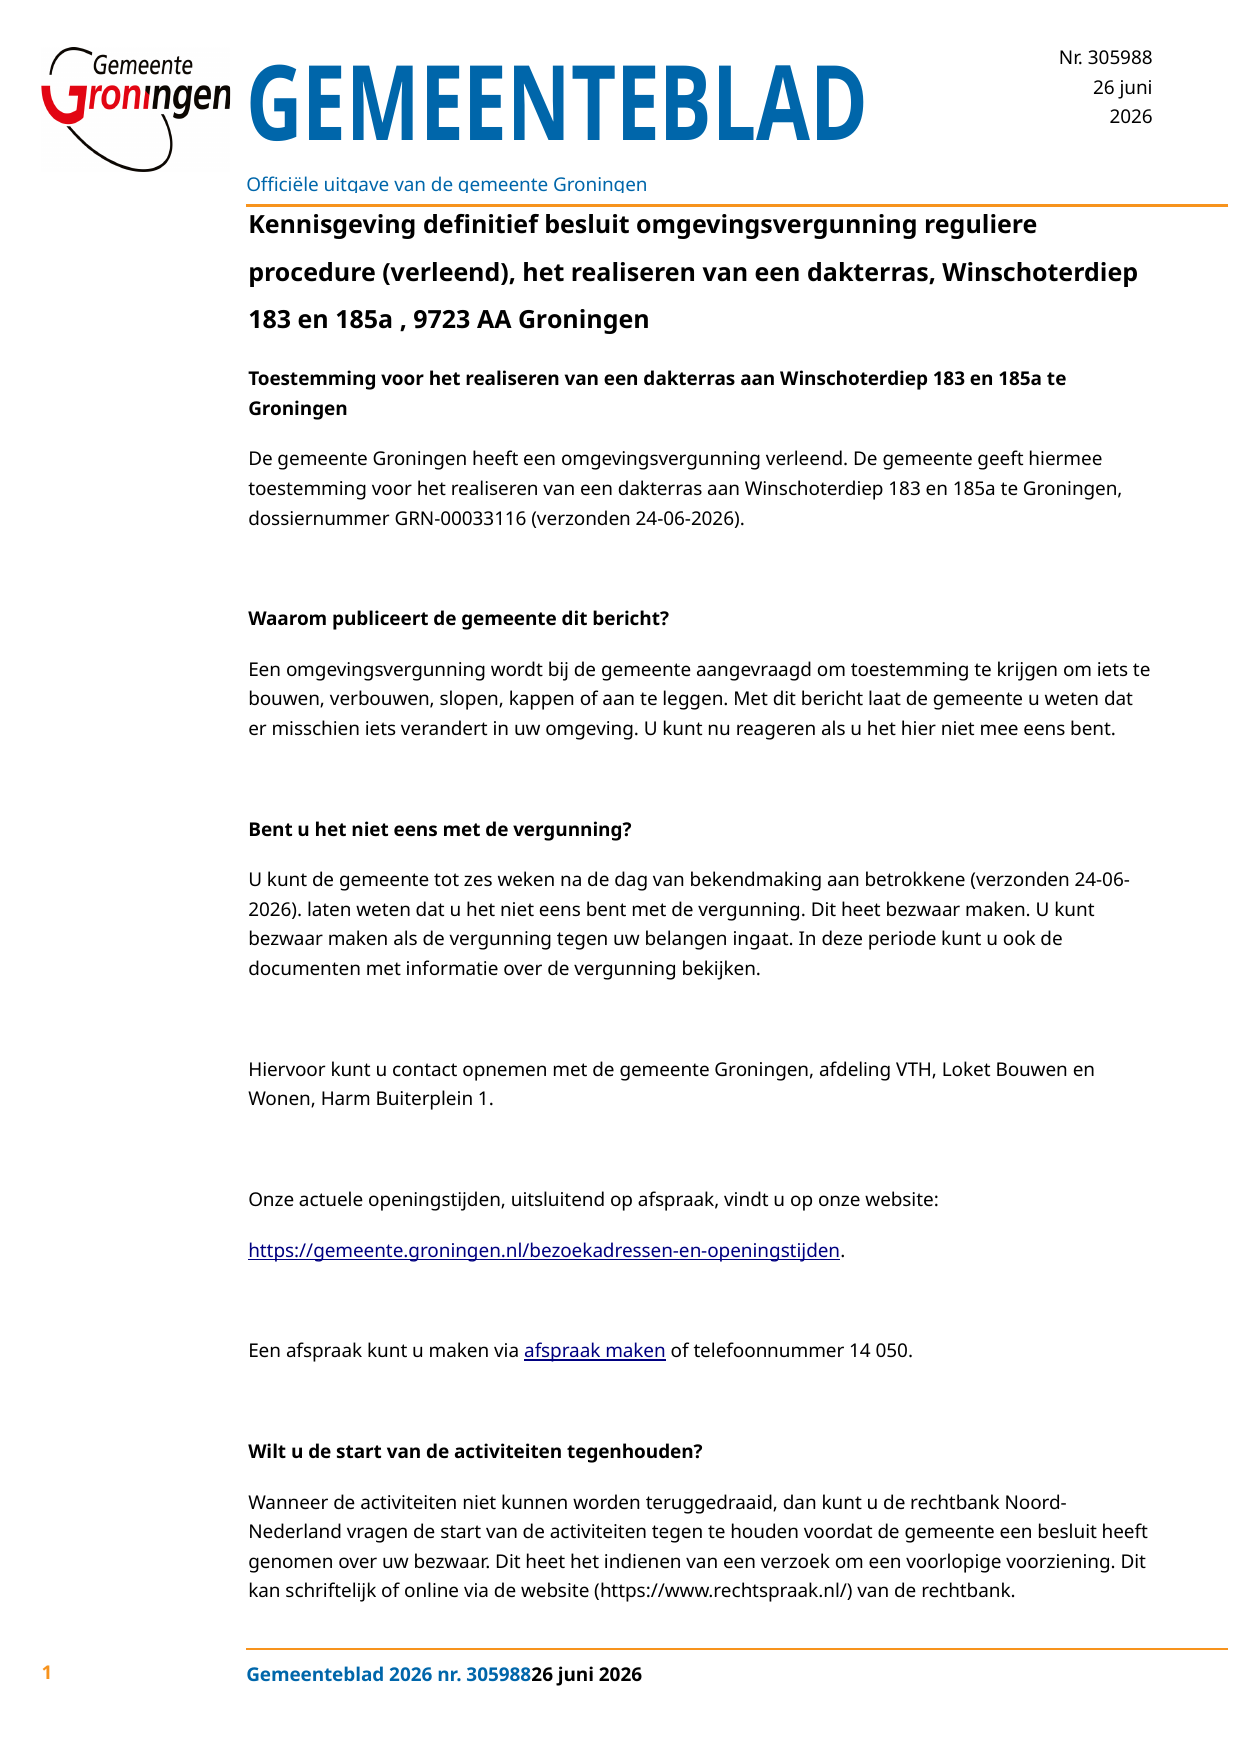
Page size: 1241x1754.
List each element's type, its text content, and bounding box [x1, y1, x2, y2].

text Toestemming voor het realiseren van een dakterras aan Winschoterdiep 183 en 185a te Groningen [248, 366, 1152, 421]
text Wilt u de start van de activiteiten tegenhouden? [248, 1438, 1152, 1464]
text https://gemeente.groningen.nl/bezoekadressen-en-openingstijden. [248, 1237, 1152, 1262]
text Een omgevingsvergunning wordt bij de gemeente aangevraagd om toestemming te krijgen om iets te bouwen, verbouwen, slopen, kappen of aan te leggen. Met dit bericht laat de gemeente u weten dat er misschien iets verandert in uw omgeving. U kunt nu reageren als u het hier niet mee eens bent. [248, 656, 1152, 741]
text Bent u het niet eens met de vergunning? [248, 816, 1152, 842]
text Wanneer de activiteiten niet kunnen worden teruggedraaid, dan kunt u de rechtbank Noord-Nederland vragen de start van de activiteiten tegen te houden voordat de gemeente een besluit heeft genomen over uw bezwaar. Dit heet het indienen van een verzoek om een voorlopige voorziening. Dit kan schriftelijk of online via de website (https://www.rechtspraak.nl/) van de rechtbank. [248, 1489, 1152, 1603]
text U kunt de gemeente tot zes weken na de dag van bekendmaking aan betrokkene (verzonden 24-06-2026). laten weten dat u het niet eens bent met de vergunning. Dit heet bezwaar maken. U kunt bezwaar maken als de vergunning tegen uw belangen ingaat. In deze periode kunt u ook de documenten met informatie over de vergunning bekijken. [248, 866, 1152, 981]
text Onze actuele openingstijden, uitsluitend op afspraak, vindt u op onze website: [248, 1186, 1152, 1212]
picture [41, 47, 231, 172]
text De gemeente Groningen heeft een omgevingsvergunning verleend. De gemeente geeft hiermee toestemming voor het realiseren van een dakterras aan Winschoterdiep 183 en 185a te Groningen, dossiernummer GRN-00033116 (verzonden 24-06-2026). [248, 446, 1152, 530]
text Waarom publiceert de gemeente dit bericht? [248, 606, 1152, 631]
text Een afspraak kunt u maken via afspraak maken of telefoonnummer 14 050. [248, 1338, 1152, 1363]
text Kennisgeving definitief besluit omgevingsvergunning reguliere procedure (verleend), het realiseren van een dakterras, Winschoterdiep 183 en 185a , 9723 AA Groningen [248, 207, 1152, 336]
text Hiervoor kunt u contact opnemen met de gemeente Groningen, afdeling VTH, Loket Bouwen en Wonen, Harm Buiterplein 1. [248, 1056, 1152, 1111]
